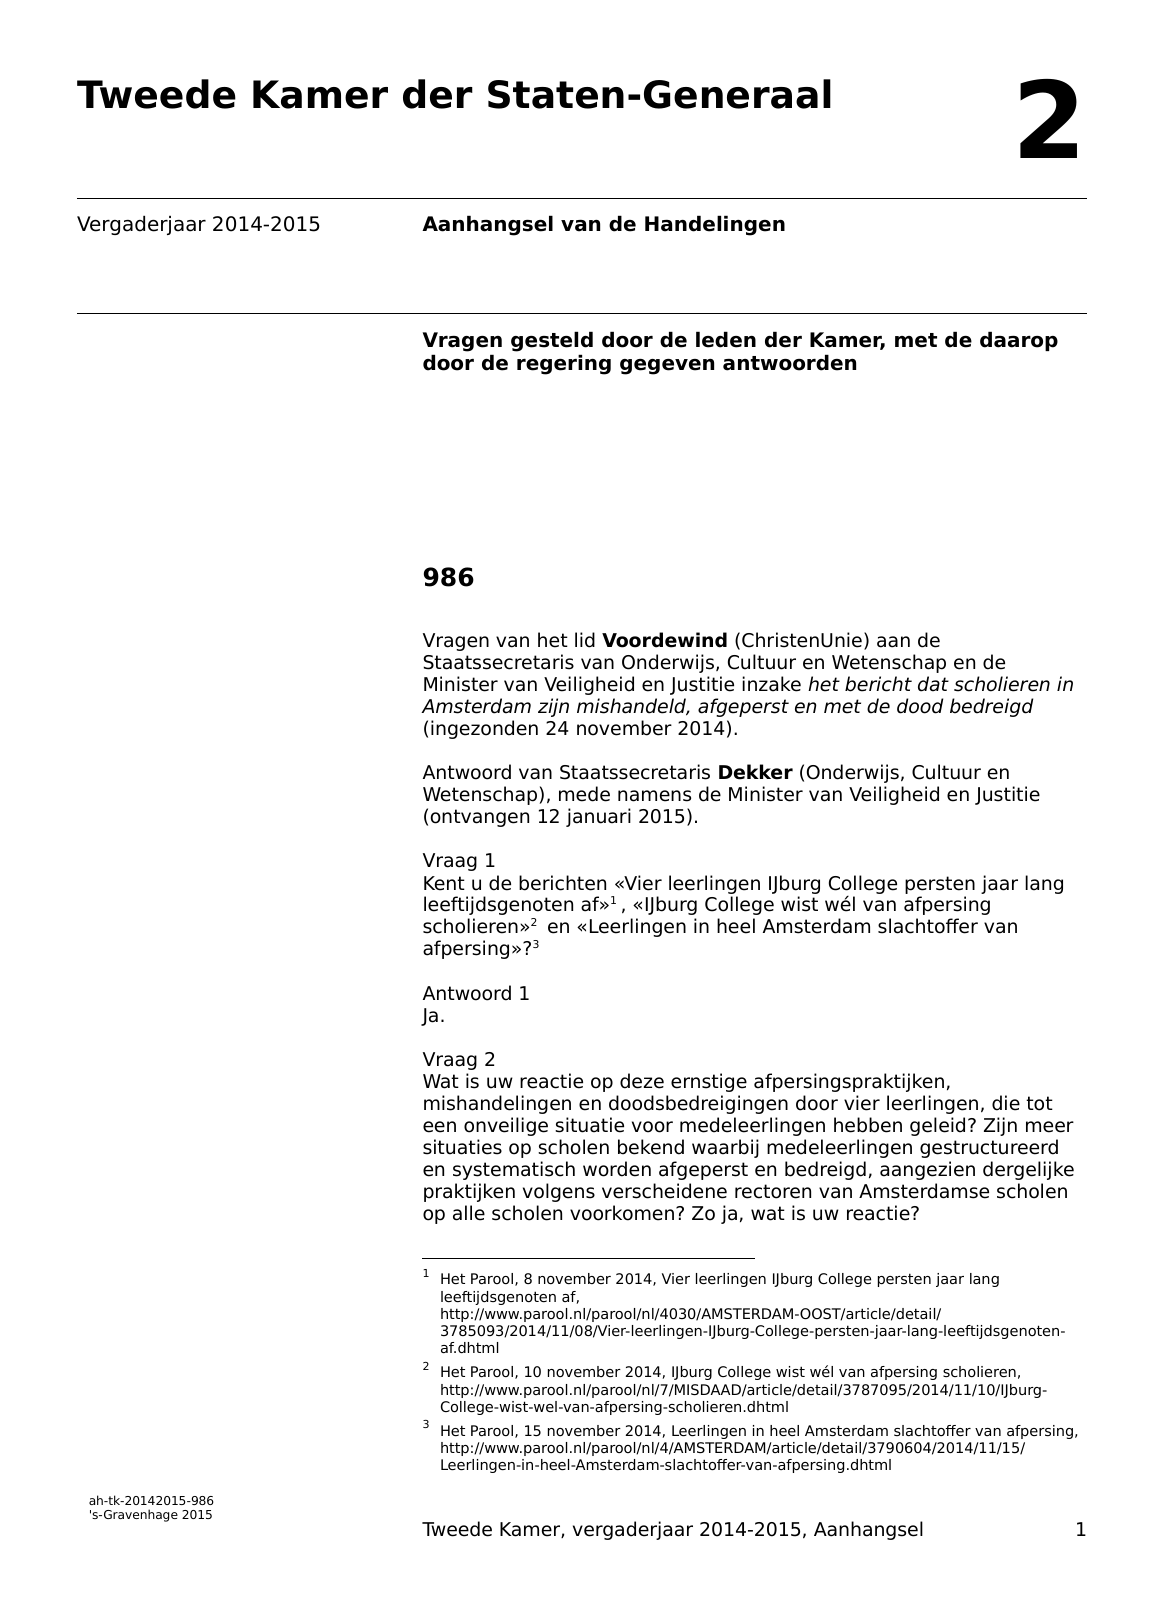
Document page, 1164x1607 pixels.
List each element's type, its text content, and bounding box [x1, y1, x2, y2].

table_cell Aanhangsel van de Handelingen [422, 199, 1087, 313]
text Ja. [422, 1004, 1087, 1026]
text Kent u de berichten «Vier leerlingen IJburg College persten jaar lang leeftijdsgenoten af», «IJburg College wist wél van afpersing scholieren» en «Leerlingen in heel Amsterdam slachtoffer van afpersing»? [422, 872, 1087, 960]
text Vragen van het lid Voordewind (ChristenUnie) aan de Staatssecretaris van Onderwijs, Cultuur en Wetenschap en de Minister van Veiligheid en Justitie inzake het bericht dat scholieren in Amsterdam zijn mishandeld, afgeperst en met de dood bedreigd (ingezonden 24 november 2014). [422, 630, 1087, 740]
table_header Tweede Kamer der Staten-Generaal [77, 59, 886, 198]
text 's-Gravenhage 2015 [88, 1508, 323, 1522]
table_header 2 [886, 59, 1087, 198]
text Het Parool, 10 november 2014, IJburg College wist wél van afpersing scholieren, http://www.parool.nl/parool/nl/7/MISDAAD/article/detail/3787095/2014/11/10/IJburg-College-wist-wel-van-afpersing-scholieren.dhtml [422, 1360, 1087, 1416]
text Het Parool, 15 november 2014, Leerlingen in heel Amsterdam slachtoffer van afpersing, http://www.parool.nl/parool/nl/4/AMSTERDAM/article/detail/3790604/2014/11/15/Leerlingen-in-heel-Amsterdam-slachtoffer-van-afpersing.dhtml [422, 1418, 1087, 1474]
text Vraag 2 [422, 1049, 1087, 1071]
table_cell Vragen gesteld door de leden der Kamer, met de daarop door de regering gegeven antwoorden [422, 314, 1087, 375]
table_cell [77, 314, 422, 375]
text Het Parool, 8 november 2014, Vier leerlingen IJburg College persten jaar lang leeftijdsgenoten af, http://www.parool.nl/parool/nl/4030/AMSTERDAM-OOST/article/detail/3785093/2014/11/08/Vier-leerlingen-IJburg-College-persten-jaar-lang-leeftijdsgenoten-af.dhtml [422, 1267, 1087, 1357]
text 986 [422, 563, 1087, 592]
table_cell Vergaderjaar 2014-2015 [77, 199, 422, 313]
text ah-tk-20142015-986 [88, 1494, 323, 1508]
text Wat is uw reactie op deze ernstige afpersingspraktijken, mishandelingen en doodsbedreigingen door vier leerlingen, die tot een onveilige situatie voor medeleerlingen hebben geleid? Zijn meer situaties op scholen bekend waarbij medeleerlingen gestructureerd en systematisch worden afgeperst en bedreigd, aangezien dergelijke praktijken volgens verscheidene rectoren van Amsterdamse scholen op alle scholen voorkomen? Zo ja, wat is uw reactie? [422, 1071, 1087, 1224]
text Vraag 1 [422, 850, 1087, 872]
text Antwoord van Staatssecretaris Dekker (Onderwijs, Cultuur en Wetenschap), mede namens de Minister van Veiligheid en Justitie (ontvangen 12 januari 2015). [422, 762, 1087, 828]
text Antwoord 1 [422, 982, 1087, 1004]
